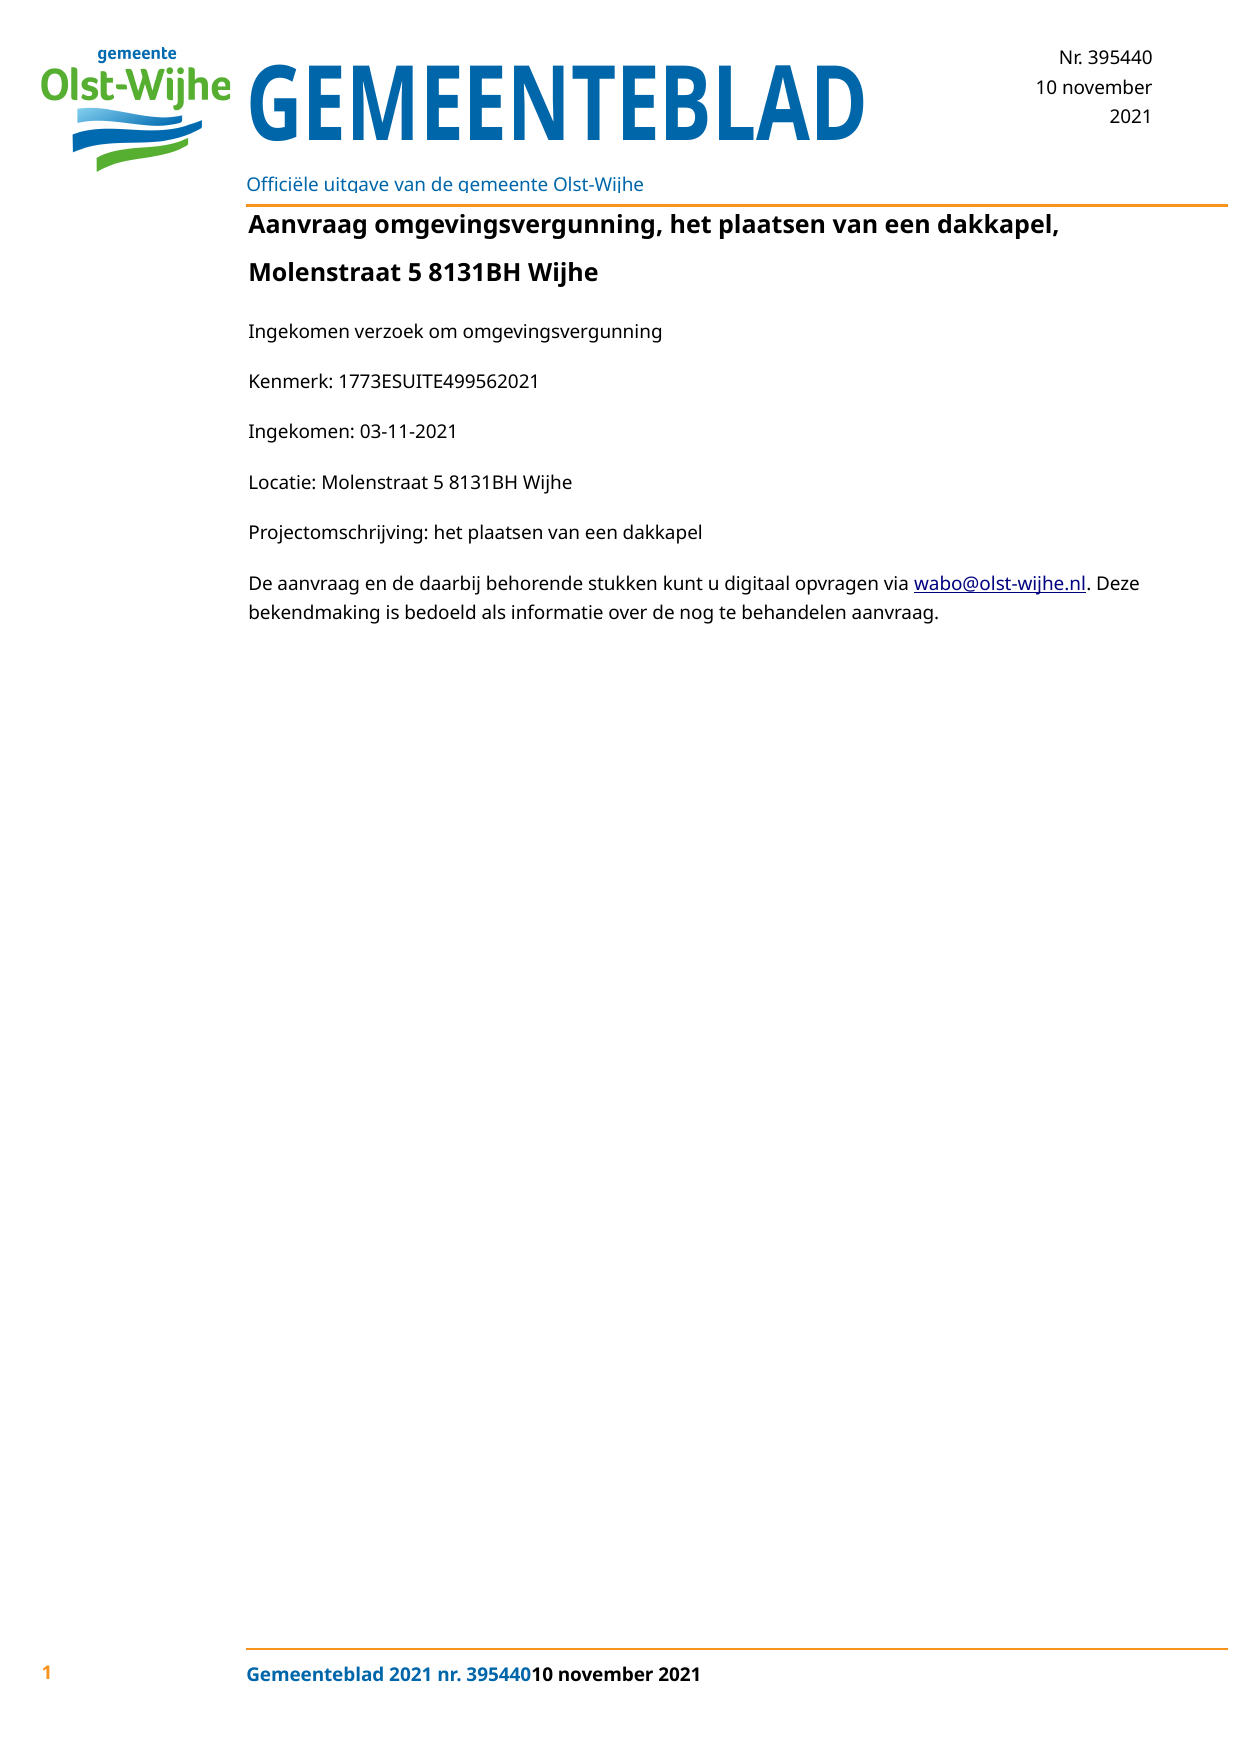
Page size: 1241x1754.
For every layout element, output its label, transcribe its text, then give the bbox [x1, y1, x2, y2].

text Kenmerk: 1773ESUITE499562021 [248, 368, 1152, 394]
text Locatie: Molenstraat 5 8131BH Wijhe [248, 469, 1152, 495]
text Ingekomen: 03-11-2021 [248, 419, 1152, 444]
text Projectomschrijving: het plaatsen van een dakkapel [248, 519, 1152, 545]
text Aanvraag omgevingsvergunning, het plaatsen van een dakkapel, Molenstraat 5 8131BH Wijhe [248, 207, 1152, 288]
picture [41, 47, 231, 172]
text Ingekomen verzoek om omgevingsvergunning [248, 318, 1152, 344]
text De aanvraag en de daarbij behorende stukken kunt u digitaal opvragen via wabo@olst-wijhe.nl. Deze bekendmaking is bedoeld als informatie over de nog te behandelen aanvraag. [248, 570, 1152, 625]
